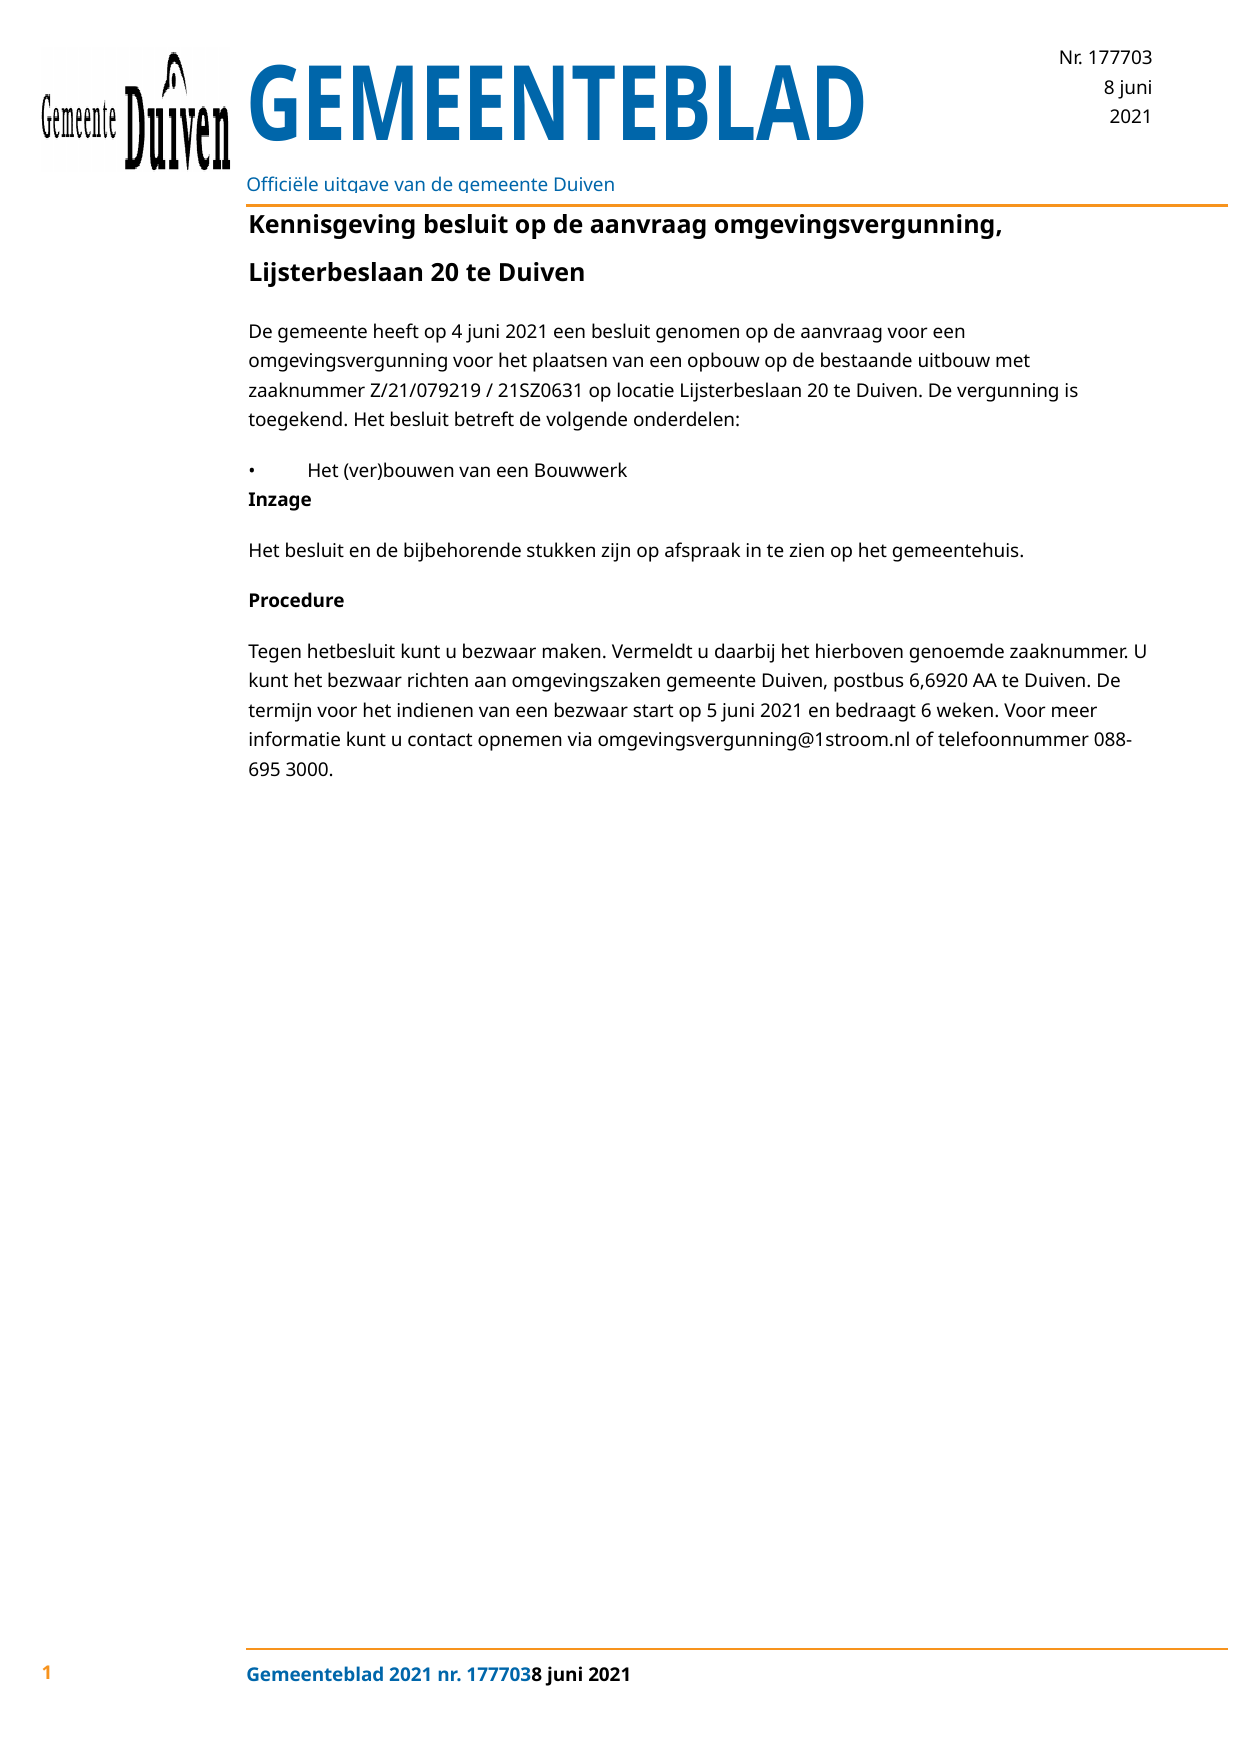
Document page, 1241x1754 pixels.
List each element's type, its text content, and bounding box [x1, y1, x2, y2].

text Het besluit en de bijbehorende stukken zijn op afspraak in te zien op het gemeentehuis. [248, 537, 1152, 563]
list Het (ver)bouwen van een Bouwwerk [248, 457, 1152, 483]
text Procedure [248, 587, 1152, 613]
text Tegen hetbesluit kunt u bezwaar maken. Vermeldt u daarbij het hierboven genoemde zaaknummer. U kunt het bezwaar richten aan omgevingszaken gemeente Duiven, postbus 6,6920 AA te Duiven. De termijn voor het indienen van een bezwaar start op 5 juni 2021 en bedraagt 6 weken. Voor meer informatie kunt u contact opnemen via omgevingsvergunning@1stroom.nl of telefoonnummer 088-695 3000. [248, 638, 1152, 782]
picture [41, 47, 231, 172]
text Inzage [248, 487, 1152, 512]
text Kennisgeving besluit op de aanvraag omgevingsvergunning, Lijsterbeslaan 20 te Duiven [248, 207, 1152, 288]
text De gemeente heeft op 4 juni 2021 een besluit genomen op de aanvraag voor een omgevingsvergunning voor het plaatsen van een opbouw op de bestaande uitbouw met zaaknummer Z/21/079219 / 21SZ0631 op locatie Lijsterbeslaan 20 te Duiven. De vergunning is toegekend. Het besluit betreft de volgende onderdelen: [248, 318, 1152, 432]
